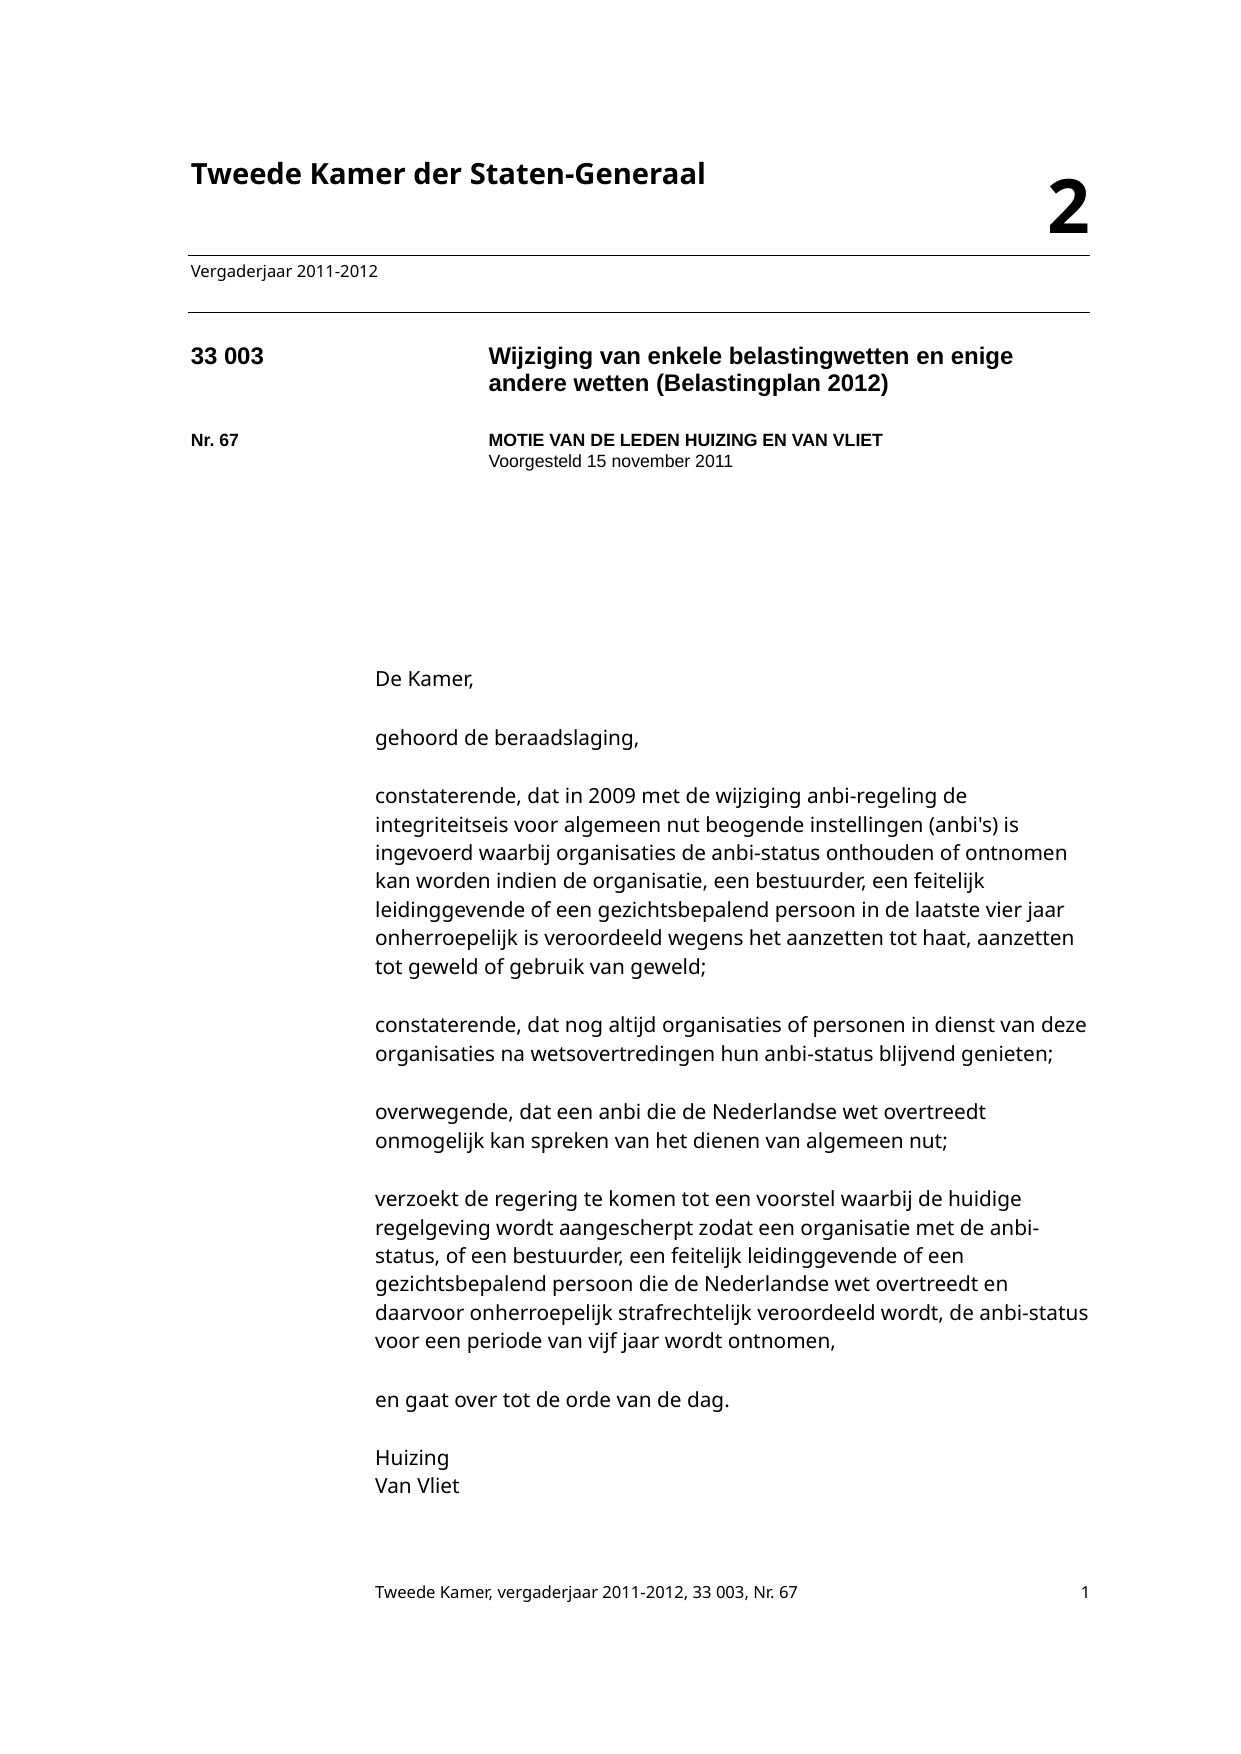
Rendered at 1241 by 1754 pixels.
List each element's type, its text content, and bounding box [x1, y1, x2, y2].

table_cell [485, 313, 1090, 339]
text De Kamer, [375, 664, 1090, 693]
text Huizing [375, 1443, 1090, 1472]
table_cell Vergaderjaar 2011-2012 [188, 256, 485, 312]
text Van Vliet [375, 1472, 1090, 1500]
table_cell Wijziging van enkele belastingwetten en enige andere wetten (Belastingplan 2012) [485, 339, 1090, 427]
text constaterende, dat nog altijd organisaties of personen in dienst van deze organisaties na wetsovertredingen hun anbi-status blijvend genieten; [375, 1010, 1090, 1067]
text verzoekt de regering te komen tot een voorstel waarbij de huidige regelgeving wordt aangescherpt zodat een organisatie met de anbi-status, of een bestuurder, een feitelijk leidinggevende of een gezichtsbepalend persoon die de Nederlandse wet overtreedt en daarvoor onherroepelijk strafrechtelijk veroordeeld wordt, de anbi-status voor een periode van vijf jaar wordt ontnomen, [375, 1184, 1090, 1355]
table_cell [485, 256, 1090, 312]
table_header Tweede Kamer der Staten-Generaal [188, 150, 909, 255]
text overwegende, dat een anbi die de Nederlandse wet overtreedt onmogelijk kan spreken van het dienen van algemeen nut; [375, 1097, 1090, 1154]
text constaterende, dat in 2009 met de wijziging anbi-regeling de integriteitseis voor algemeen nut beogende instellingen (anbi's) is ingevoerd waarbij organisaties de anbi-status onthouden of ontnomen kan worden indien de organisatie, een bestuurder, een feitelijk leidinggevende of een gezichtsbepalend persoon in de laatste vier jaar onherroepelijk is veroordeeld wegens het aanzetten tot haat, aanzetten tot geweld of gebruik van geweld; [375, 781, 1090, 980]
text en gaat over tot de orde van de dag. [375, 1385, 1090, 1413]
table_cell MOTIE VAN DE LEDEN HUIZING EN VAN VLIET Voorgesteld 15 november 2011 [485, 427, 1090, 546]
table_header 2 [910, 150, 1090, 255]
text gehoord de beraadslaging, [375, 723, 1090, 751]
table_cell 33 003 [188, 339, 485, 427]
table_cell [188, 313, 485, 339]
table_cell Nr. 67 [188, 427, 485, 546]
